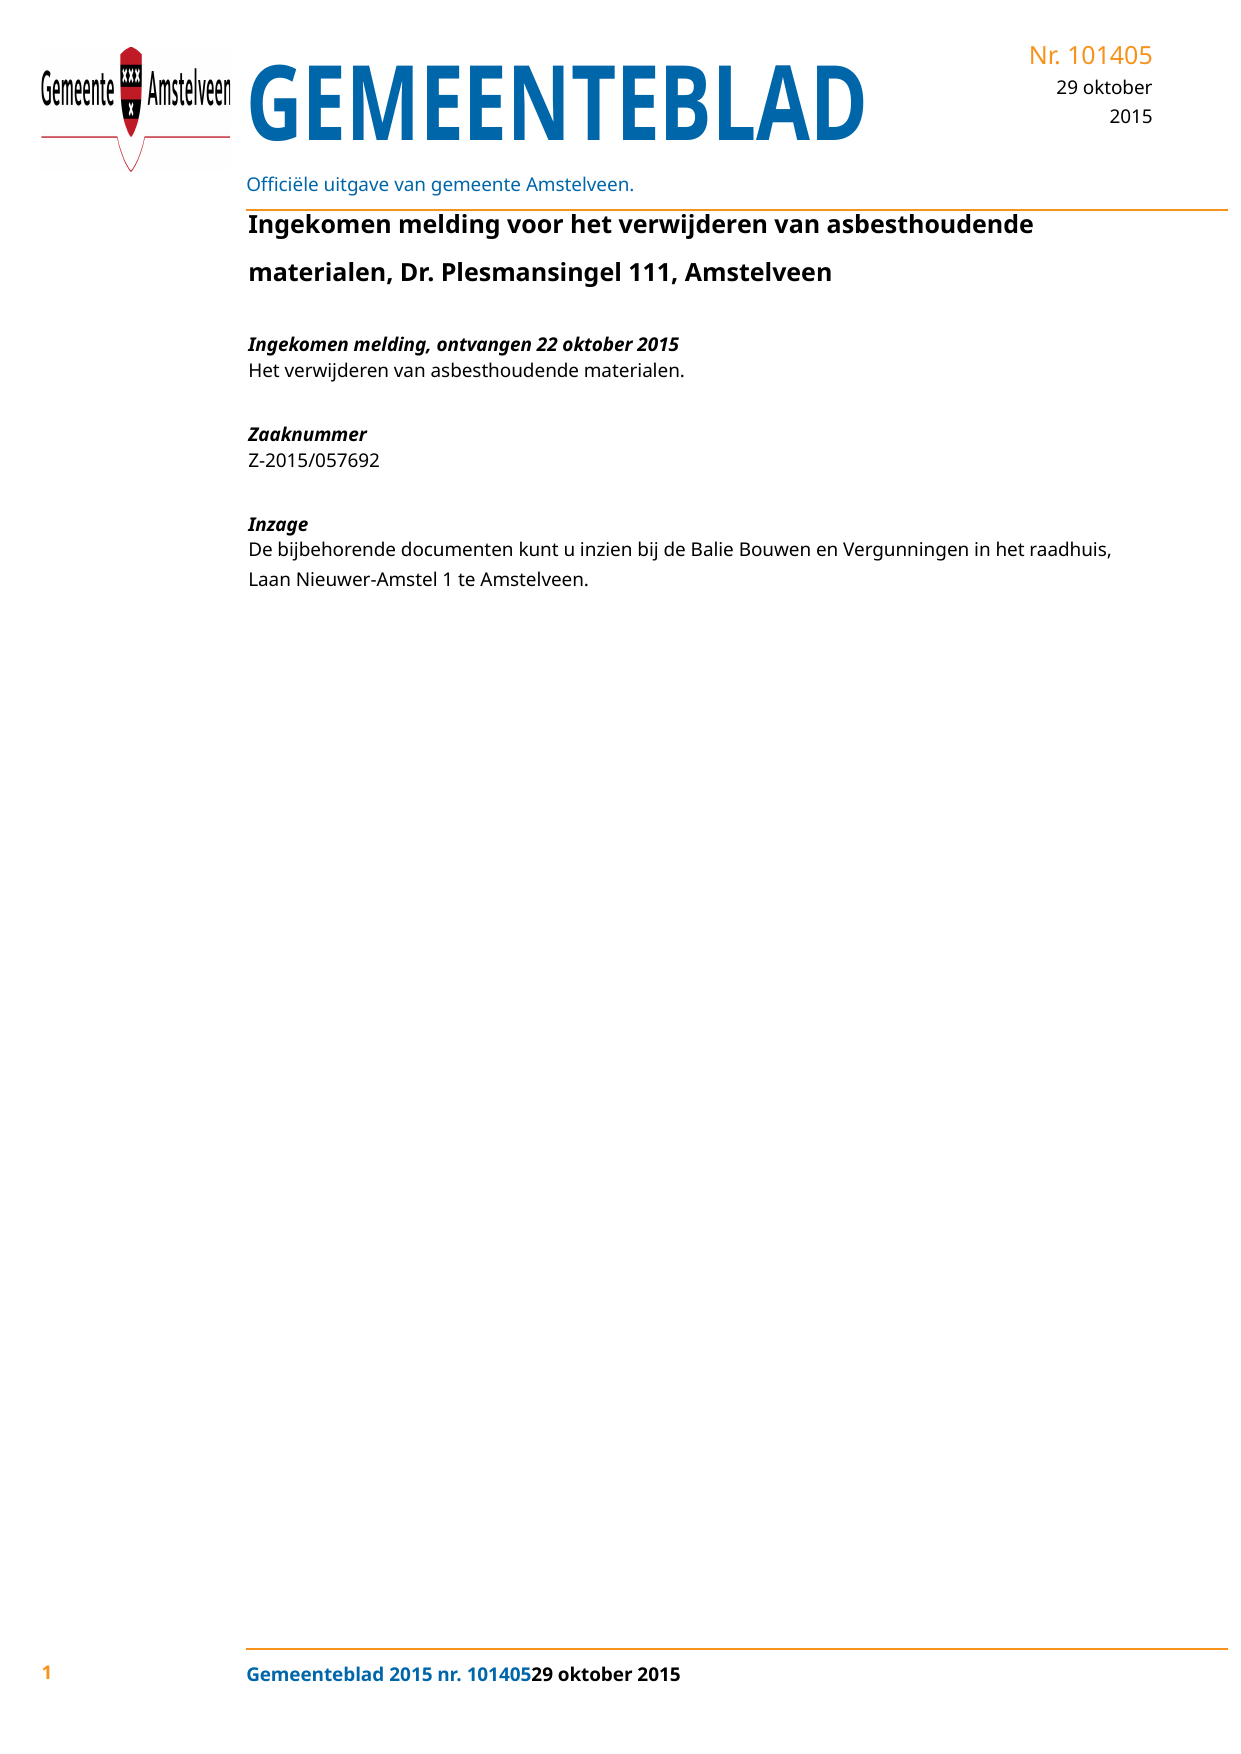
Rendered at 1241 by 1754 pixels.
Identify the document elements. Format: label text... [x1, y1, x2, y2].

text Inzage [248, 511, 1152, 537]
text De bijbehorende documenten kunt u inzien bij de Balie Bouwen en Vergunningen in het raadhuis, Laan Nieuwer-Amstel 1 te Amstelveen. [248, 537, 1152, 592]
picture [41, 47, 231, 172]
text Het verwijderen van asbesthoudende materialen. [248, 357, 1152, 383]
text Zaaknummer [248, 421, 1152, 447]
text Z-2015/057692 [248, 447, 1152, 473]
text Ingekomen melding, ontvangen 22 oktober 2015 [248, 331, 1152, 357]
text Ingekomen melding voor het verwijderen van asbesthoudende materialen, Dr. Plesmansingel 111, Amstelveen [248, 211, 1152, 288]
